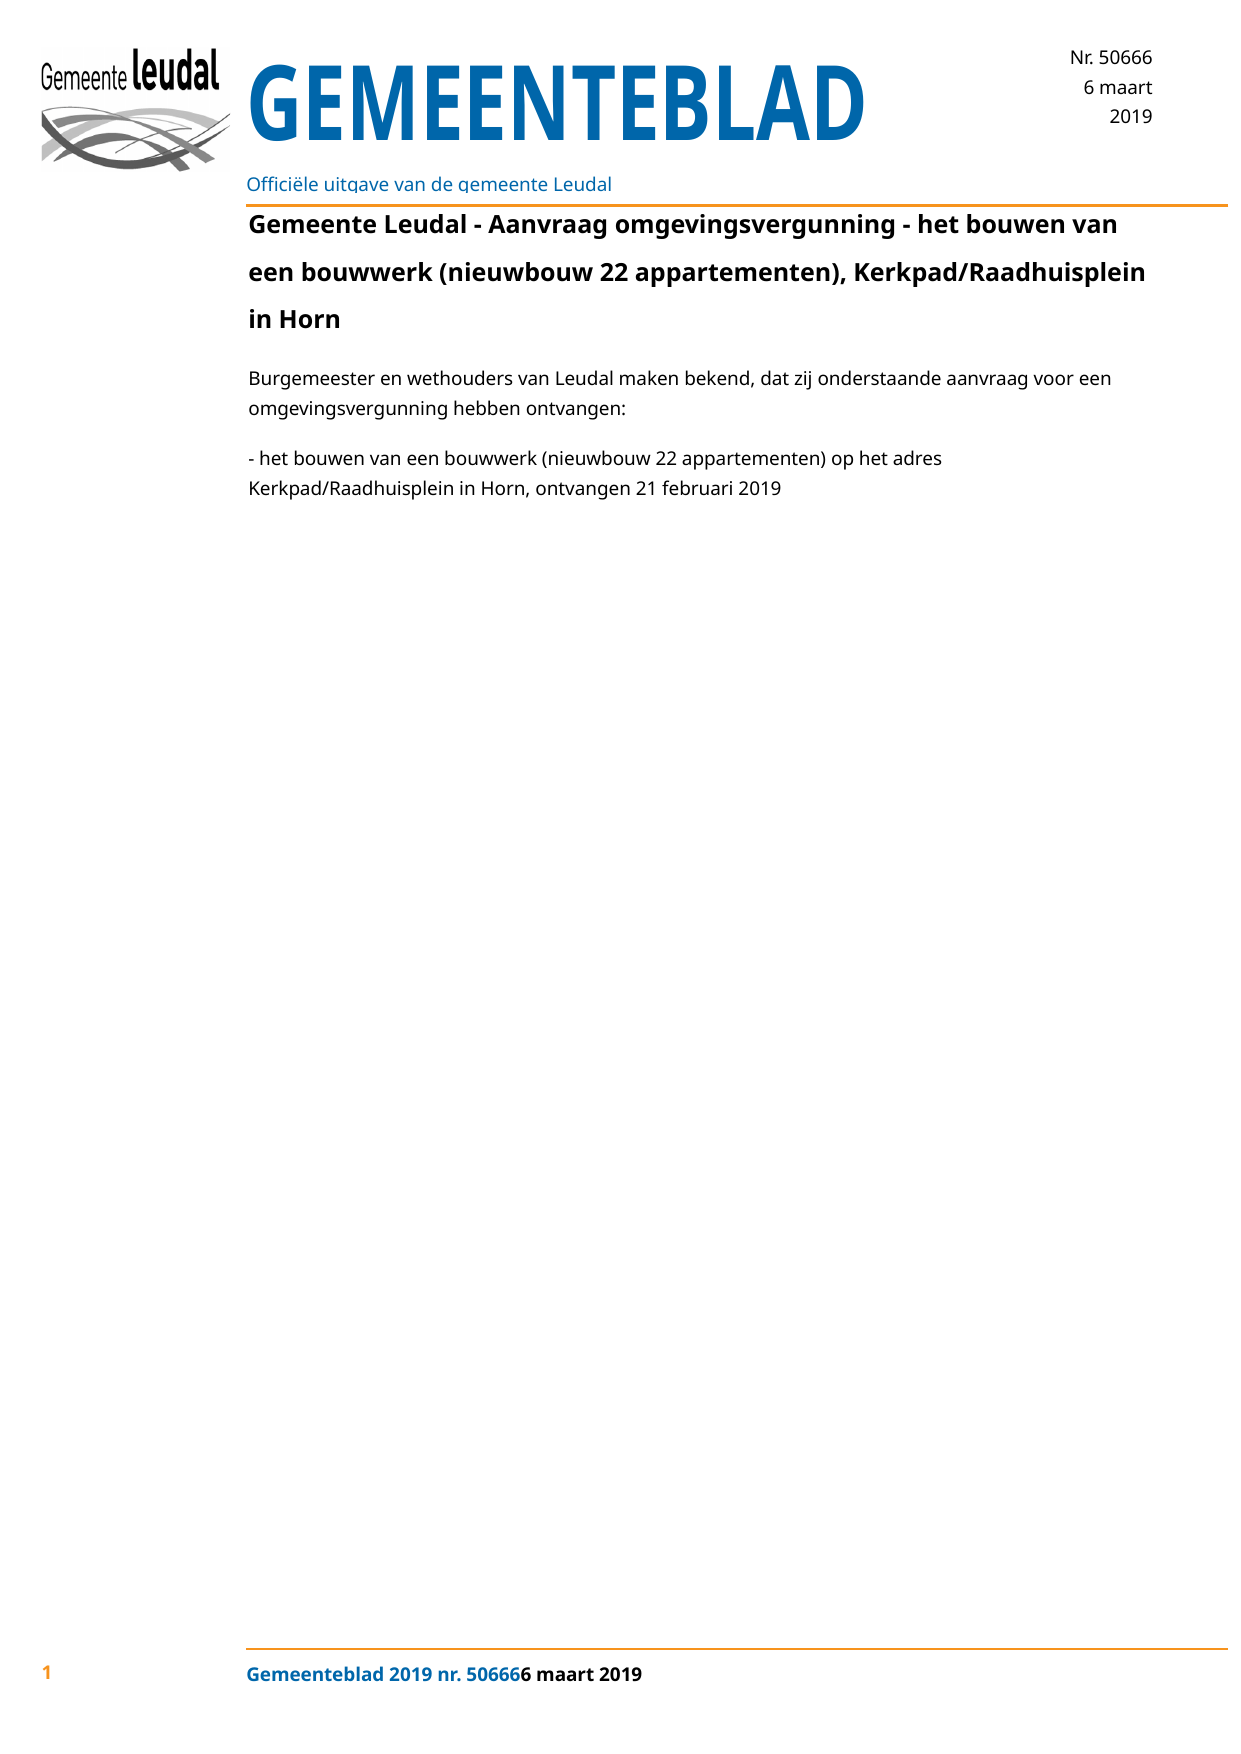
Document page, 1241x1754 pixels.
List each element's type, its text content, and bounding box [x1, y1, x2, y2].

text Burgemeester en wethouders van Leudal maken bekend, dat zij onderstaande aanvraag voor een omgevingsvergunning hebben ontvangen: [248, 366, 1152, 421]
text Gemeente Leudal - Aanvraag omgevingsvergunning - het bouwen van een bouwwerk (nieuwbouw 22 appartementen), Kerkpad/Raadhuisplein in Horn [248, 207, 1152, 336]
picture [41, 47, 231, 172]
text - het bouwen van een bouwwerk (nieuwbouw 22 appartementen) op het adres Kerkpad/Raadhuisplein in Horn, ontvangen 21 februari 2019 [248, 446, 1152, 501]
